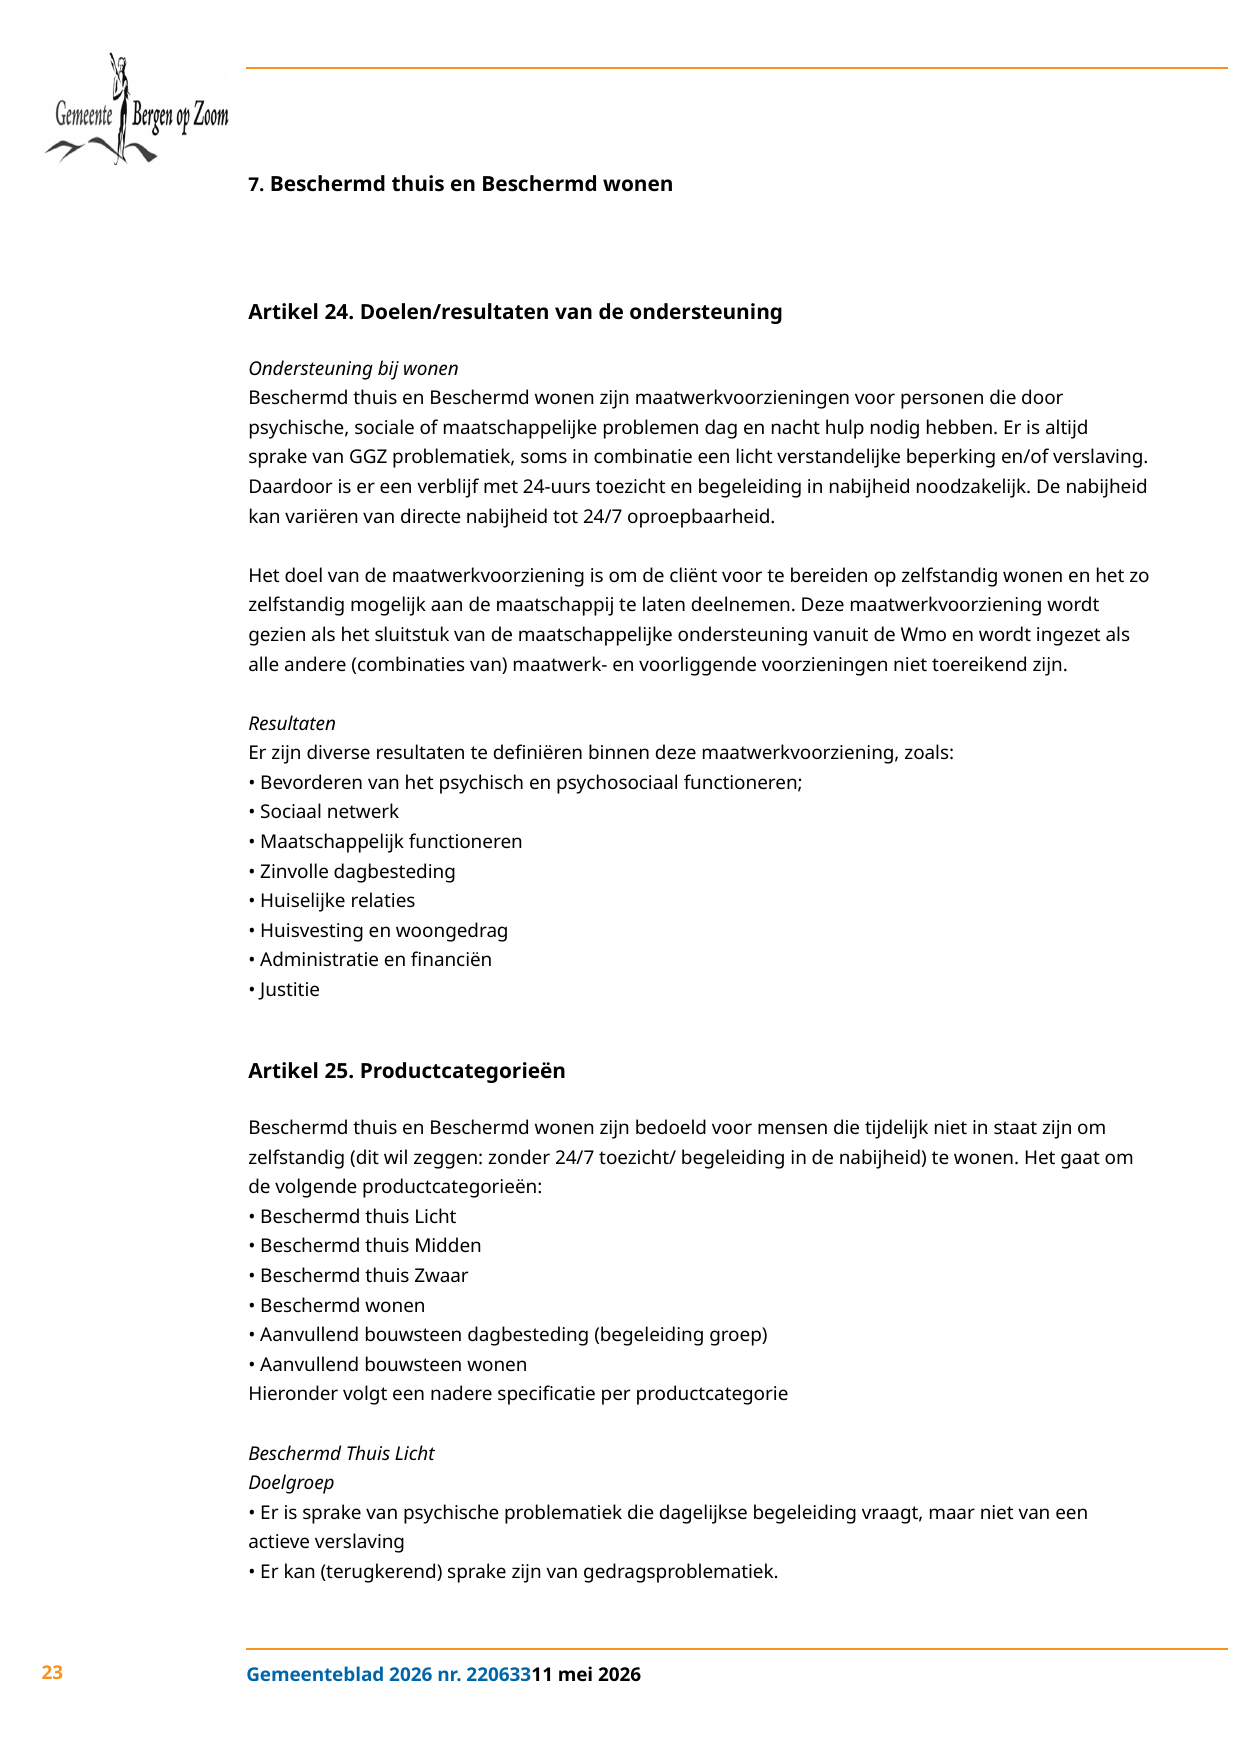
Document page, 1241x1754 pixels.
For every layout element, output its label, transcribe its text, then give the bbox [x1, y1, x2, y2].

text Artikel 24. Doelen/resultaten van de ondersteuning [248, 297, 1152, 325]
text • Aanvullend bouwsteen dagbesteding (begeleiding groep) [248, 1321, 1152, 1347]
text • Beschermd thuis Zwaar [248, 1262, 1152, 1288]
text Artikel 25. Productcategorieën [248, 1056, 1152, 1085]
text Resultaten [248, 710, 1152, 736]
text • Bevorderen van het psychisch en psychosociaal functioneren; [248, 769, 1152, 795]
text • Er is sprake van psychische problematiek die dagelijkse begeleiding vraagt, maar niet van een actieve verslaving [248, 1499, 1152, 1554]
text Doelgroep [248, 1469, 1152, 1495]
text Beschermd thuis en Beschermd wonen zijn maatwerkvoorzieningen voor personen die door psychische, sociale of maatschappelijke problemen dag en nacht hulp nodig hebben. Er is altijd sprake van GGZ problematiek, soms in combinatie een licht verstandelijke beperking en/of verslaving. Daardoor is er een verblijf met 24-uurs toezicht en begeleiding in nabijheid noodzakelijk. De nabijheid kan variëren van directe nabijheid tot 24/7 oproepbaarheid. [248, 384, 1152, 529]
text • Huisvesting en woongedrag [248, 917, 1152, 943]
text Hieronder volgt een nadere specificatie per productcategorie [248, 1381, 1152, 1406]
picture [41, 47, 231, 172]
text Ondersteuning bij wonen [248, 355, 1152, 381]
text • Maatschappelijk functioneren [248, 828, 1152, 854]
text • Sociaal netwerk [248, 799, 1152, 824]
text • Zinvolle dagbesteding [248, 858, 1152, 884]
text • Beschermd thuis Midden [248, 1233, 1152, 1258]
text • Beschermd thuis Licht [248, 1203, 1152, 1229]
text • Justitie [248, 976, 1152, 1002]
text • Huiselijke relaties [248, 887, 1152, 913]
text • Er kan (terugkerend) sprake zijn van gedragsproblematiek. [248, 1558, 1152, 1584]
text Beschermd Thuis Licht [248, 1440, 1152, 1465]
text Het doel van de maatwerkvoorziening is om de cliënt voor te bereiden op zelfstandig wonen en het zo zelfstandig mogelijk aan de maatschappij te laten deelnemen. Deze maatwerkvoorziening wordt gezien als het sluitstuk van de maatschappelijke ondersteuning vanuit de Wmo en wordt ingezet als alle andere (combinaties van) maatwerk- en voorliggende voorzieningen niet toereikend zijn. [248, 562, 1152, 677]
text Er zijn diverse resultaten te definiëren binnen deze maatwerkvoorziening, zoals: [248, 739, 1152, 765]
text Beschermd thuis en Beschermd wonen zijn bedoeld voor mensen die tijdelijk niet in staat zijn om zelfstandig (dit wil zeggen: zonder 24/7 toezicht/ begeleiding in de nabijheid) te wonen. Het gaat om de volgende productcategorieën: [248, 1114, 1152, 1199]
text • Beschermd wonen [248, 1292, 1152, 1317]
text 7. Beschermd thuis en Beschermd wonen [248, 169, 1152, 197]
text • Aanvullend bouwsteen wonen [248, 1351, 1152, 1377]
text • Administratie en financiën [248, 947, 1152, 972]
